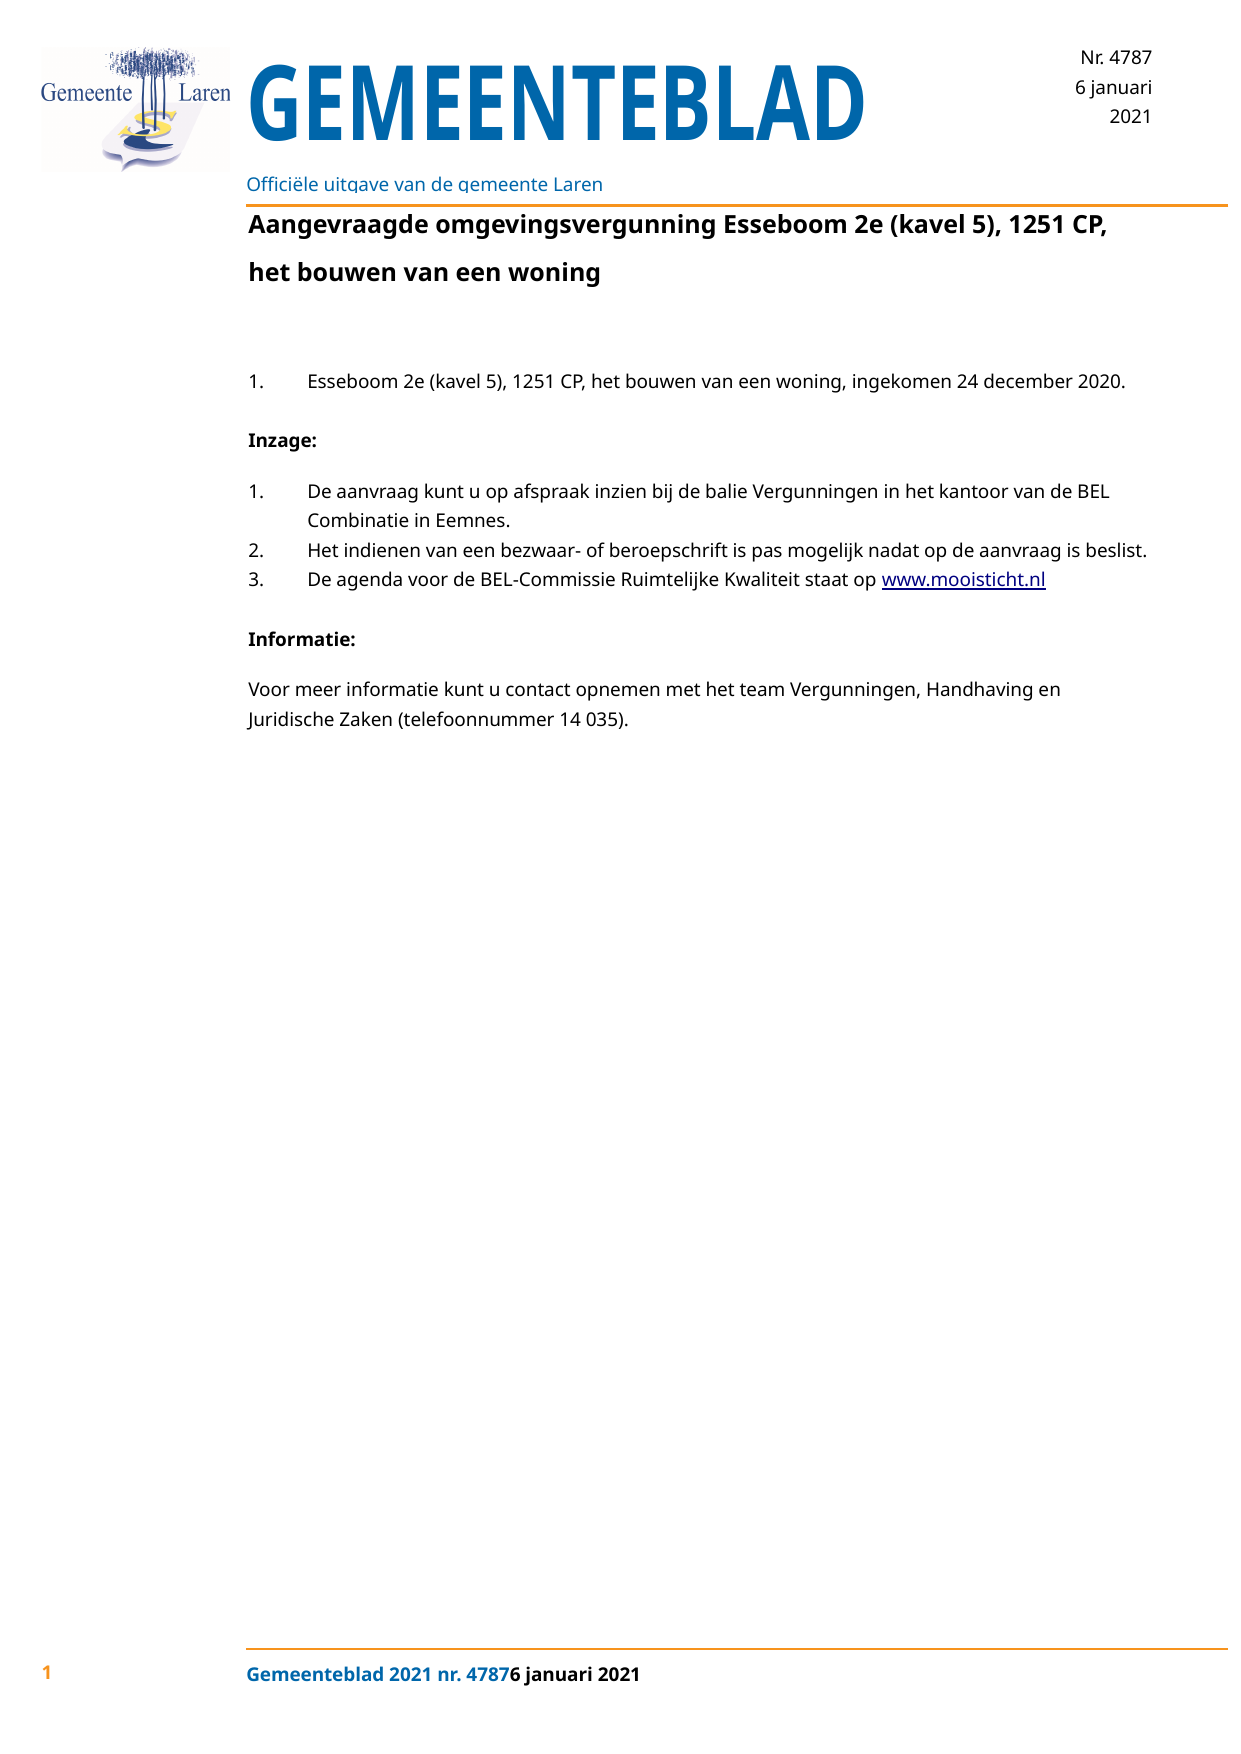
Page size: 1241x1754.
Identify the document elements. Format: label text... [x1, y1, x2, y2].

text Aangevraagde omgevingsvergunning Esseboom 2e (kavel 5), 1251 CP, het bouwen van een woning [248, 207, 1152, 288]
text Informatie: [248, 626, 1152, 652]
list De agenda voor de BEL-Commissie Ruimtelijke Kwaliteit staat op www.mooisticht.nl [248, 567, 1152, 592]
list Esseboom 2e (kavel 5), 1251 CP, het bouwen van een woning, ingekomen 24 december 2020. [248, 368, 1152, 394]
picture [41, 47, 231, 172]
list De aanvraag kunt u op afspraak inzien bij de balie Vergunningen in het kantoor van de BEL Combinatie in Eemnes. [248, 478, 1152, 533]
text Voor meer informatie kunt u contact opnemen met het team Vergunningen, Handhaving en Juridische Zaken (telefoonnummer 14 035). [248, 676, 1152, 732]
list Het indienen van een bezwaar- of beroepschrift is pas mogelijk nadat op de aanvraag is beslist. [248, 537, 1152, 563]
text Inzage: [248, 427, 1152, 453]
